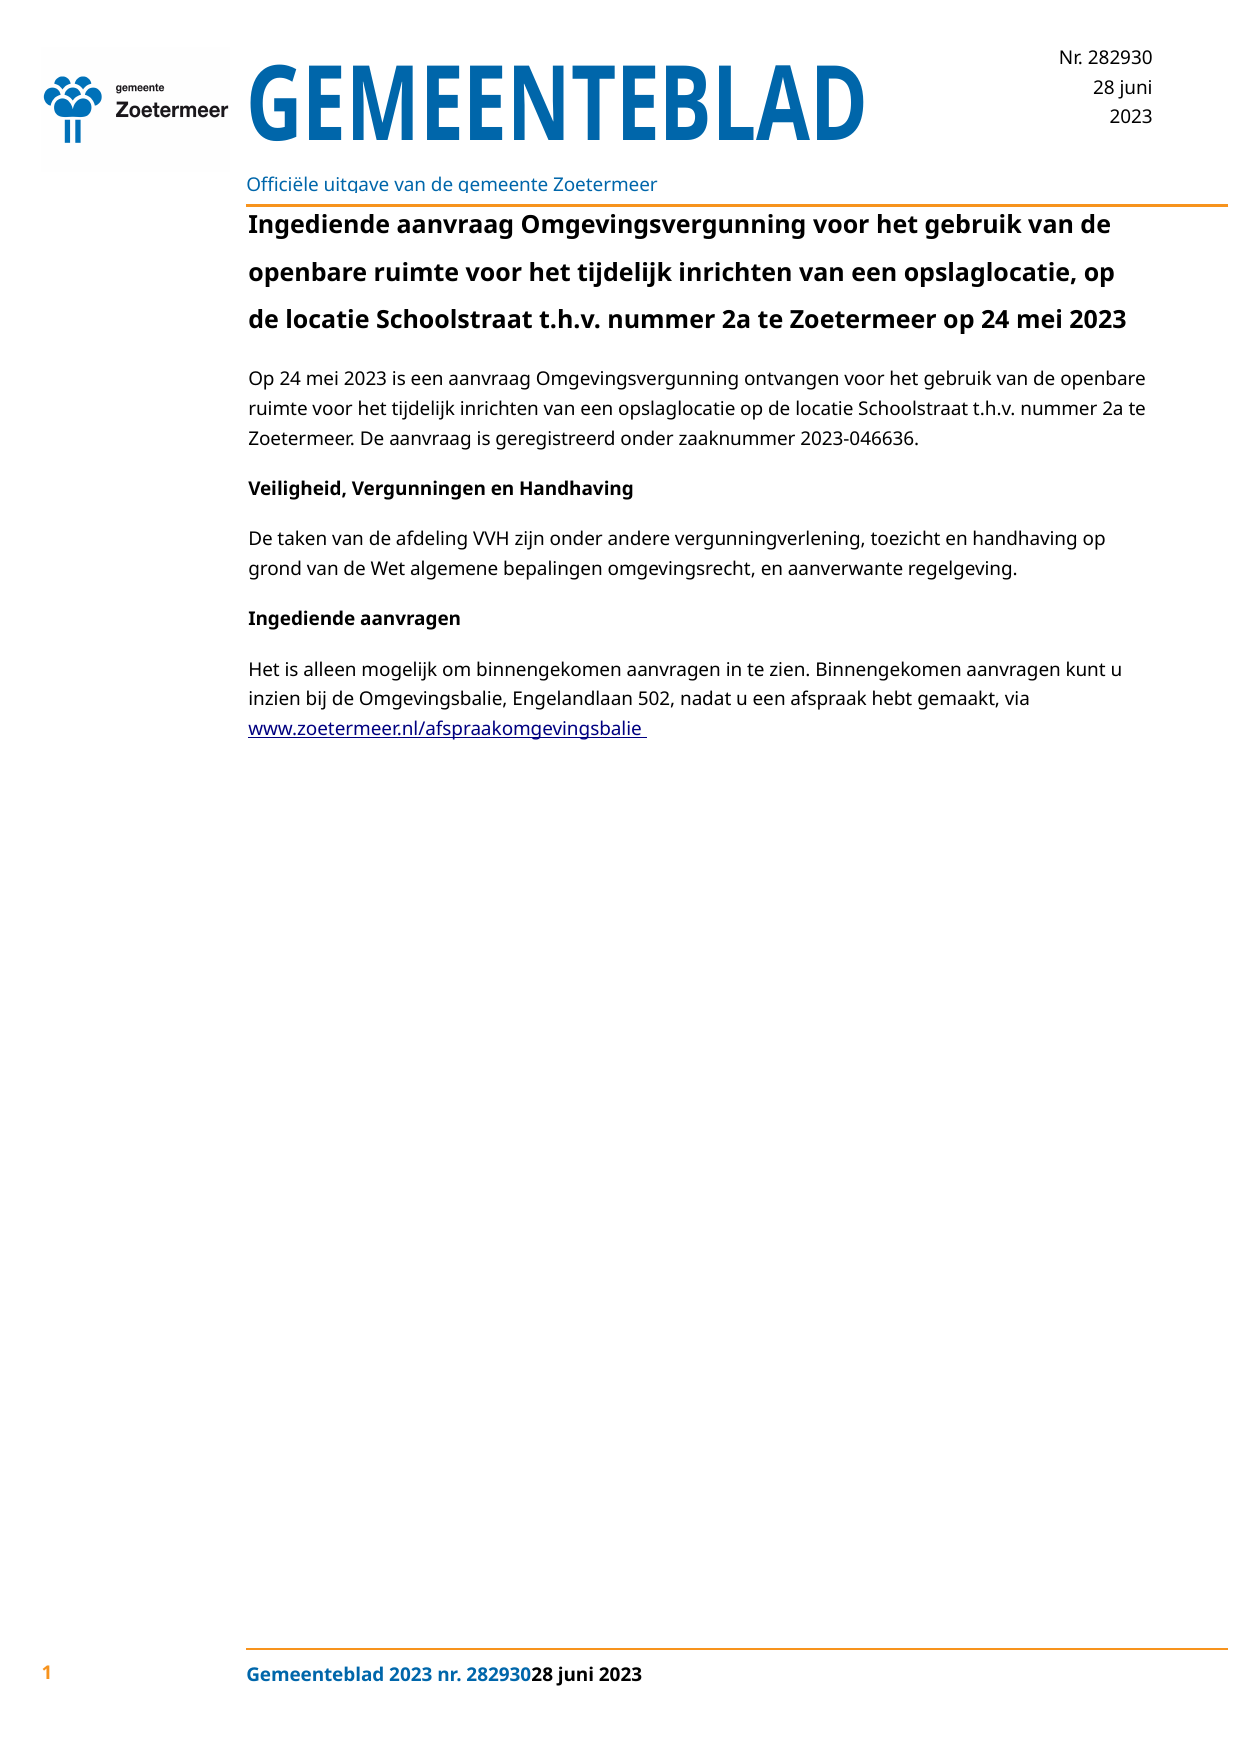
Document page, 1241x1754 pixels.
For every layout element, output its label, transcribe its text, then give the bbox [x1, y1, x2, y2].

picture [41, 47, 231, 172]
text Veiligheid, Vergunningen en Handhaving [248, 475, 1152, 501]
text Het is alleen mogelijk om binnengekomen aanvragen in te zien. Binnengekomen aanvragen kunt u inzien bij de Omgevingsbalie, Engelandlaan 502, nadat u een afspraak hebt gemaakt, via www.zoetermeer.nl/afspraakomgevingsbalie [248, 656, 1152, 741]
text De taken van de afdeling VVH zijn onder andere vergunningverlening, toezicht en handhaving op grond van de Wet algemene bepalingen omgevingsrecht, en aanverwante regelgeving. [248, 526, 1152, 581]
text Ingediende aanvragen [248, 606, 1152, 631]
text Ingediende aanvraag Omgevingsvergunning voor het gebruik van de openbare ruimte voor het tijdelijk inrichten van een opslaglocatie, op de locatie Schoolstraat t.h.v. nummer 2a te Zoetermeer op 24 mei 2023 [248, 207, 1152, 336]
text Op 24 mei 2023 is een aanvraag Omgevingsvergunning ontvangen voor het gebruik van de openbare ruimte voor het tijdelijk inrichten van een opslaglocatie op de locatie Schoolstraat t.h.v. nummer 2a te Zoetermeer. De aanvraag is geregistreerd onder zaaknummer 2023-046636. [248, 366, 1152, 450]
